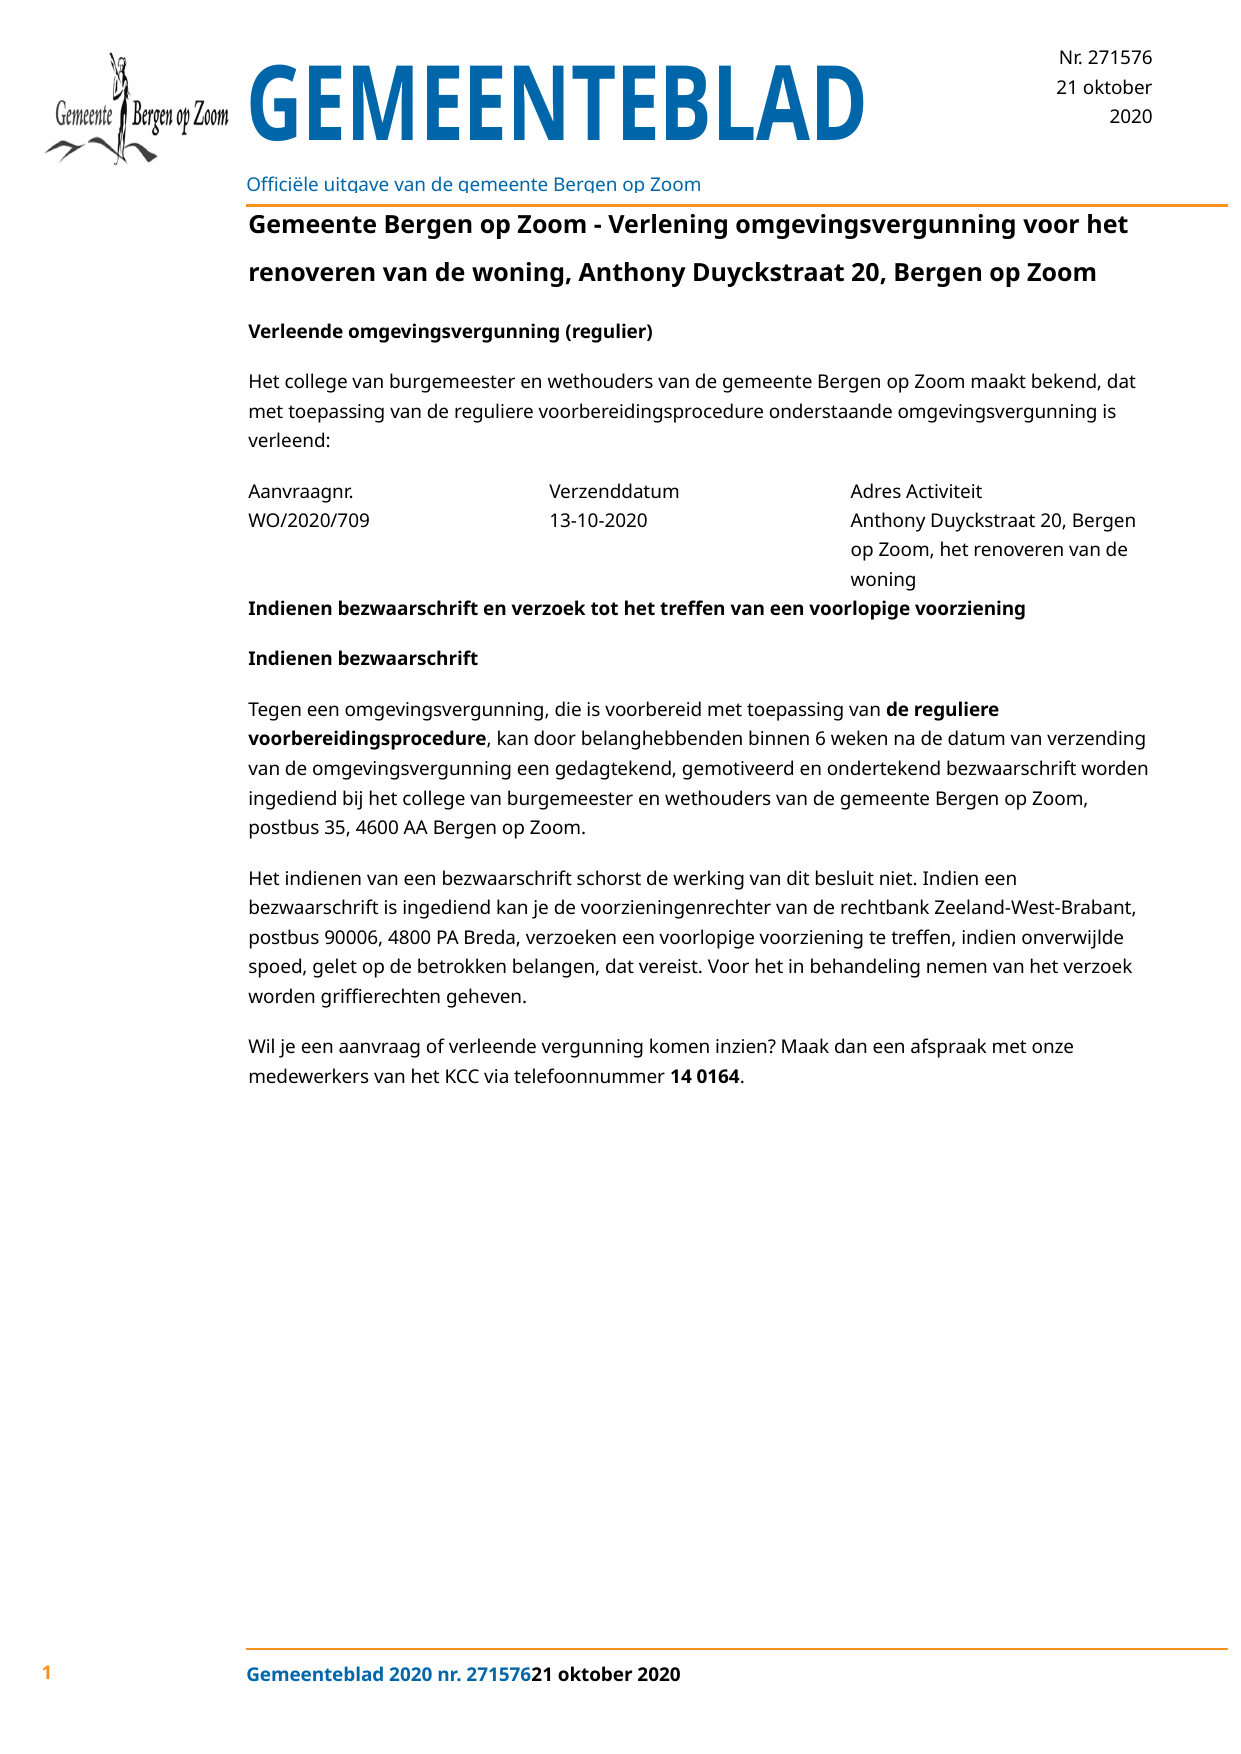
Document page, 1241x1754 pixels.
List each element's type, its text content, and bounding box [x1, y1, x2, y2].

table_header Verzenddatum [549, 478, 850, 504]
text Indienen bezwaarschrift en verzoek tot het treffen van een voorlopige voorziening [248, 595, 1152, 621]
table_header 13-10-2020 [549, 507, 850, 592]
text Wil je een aanvraag of verleende vergunning komen inzien? Maak dan een afspraak met onze medewerkers van het KCC via telefoonnummer 14 0164. [248, 1033, 1152, 1089]
text Het indienen van een bezwaarschrift schorst de werking van dit besluit niet. Indien een bezwaarschrift is ingediend kan je de voorzieningenrechter van de rechtbank Zeeland-West-Brabant, postbus 90006, 4800 PA Breda, verzoeken een voorlopige voorziening te treffen, indien onverwijlde spoed, gelet op de betrokken belangen, dat vereist. Voor het in behandeling nemen van het verzoek worden griffierechten geheven. [248, 865, 1152, 1009]
table_header WO/2020/709 [248, 507, 549, 592]
text Indienen bezwaarschrift [248, 646, 1152, 671]
table_header Adres Activiteit [850, 478, 1152, 504]
text Het college van burgemeester en wethouders van de gemeente Bergen op Zoom maakt bekend, dat met toepassing van de reguliere voorbereidingsprocedure onderstaande omgevingsvergunning is verleend: [248, 368, 1152, 453]
text Tegen een omgevingsvergunning, die is voorbereid met toepassing van de reguliere voorbereidingsprocedure, kan door belanghebbenden binnen 6 weken na de datum van verzending van de omgevingsvergunning een gedagtekend, gemotiveerd en ondertekend bezwaarschrift worden ingediend bij het college van burgemeester en wethouders van de gemeente Bergen op Zoom, postbus 35, 4600 AA Bergen op Zoom. [248, 696, 1152, 840]
table_header Aanvraagnr. [248, 478, 549, 504]
picture [41, 47, 231, 172]
text Gemeente Bergen op Zoom - Verlening omgevingsvergunning voor het renoveren van de woning, Anthony Duyckstraat 20, Bergen op Zoom [248, 207, 1152, 288]
table_header Anthony Duyckstraat 20, Bergen op Zoom, het renoveren van de woning [850, 507, 1152, 592]
text Verleende omgevingsvergunning (regulier) [248, 318, 1152, 344]
